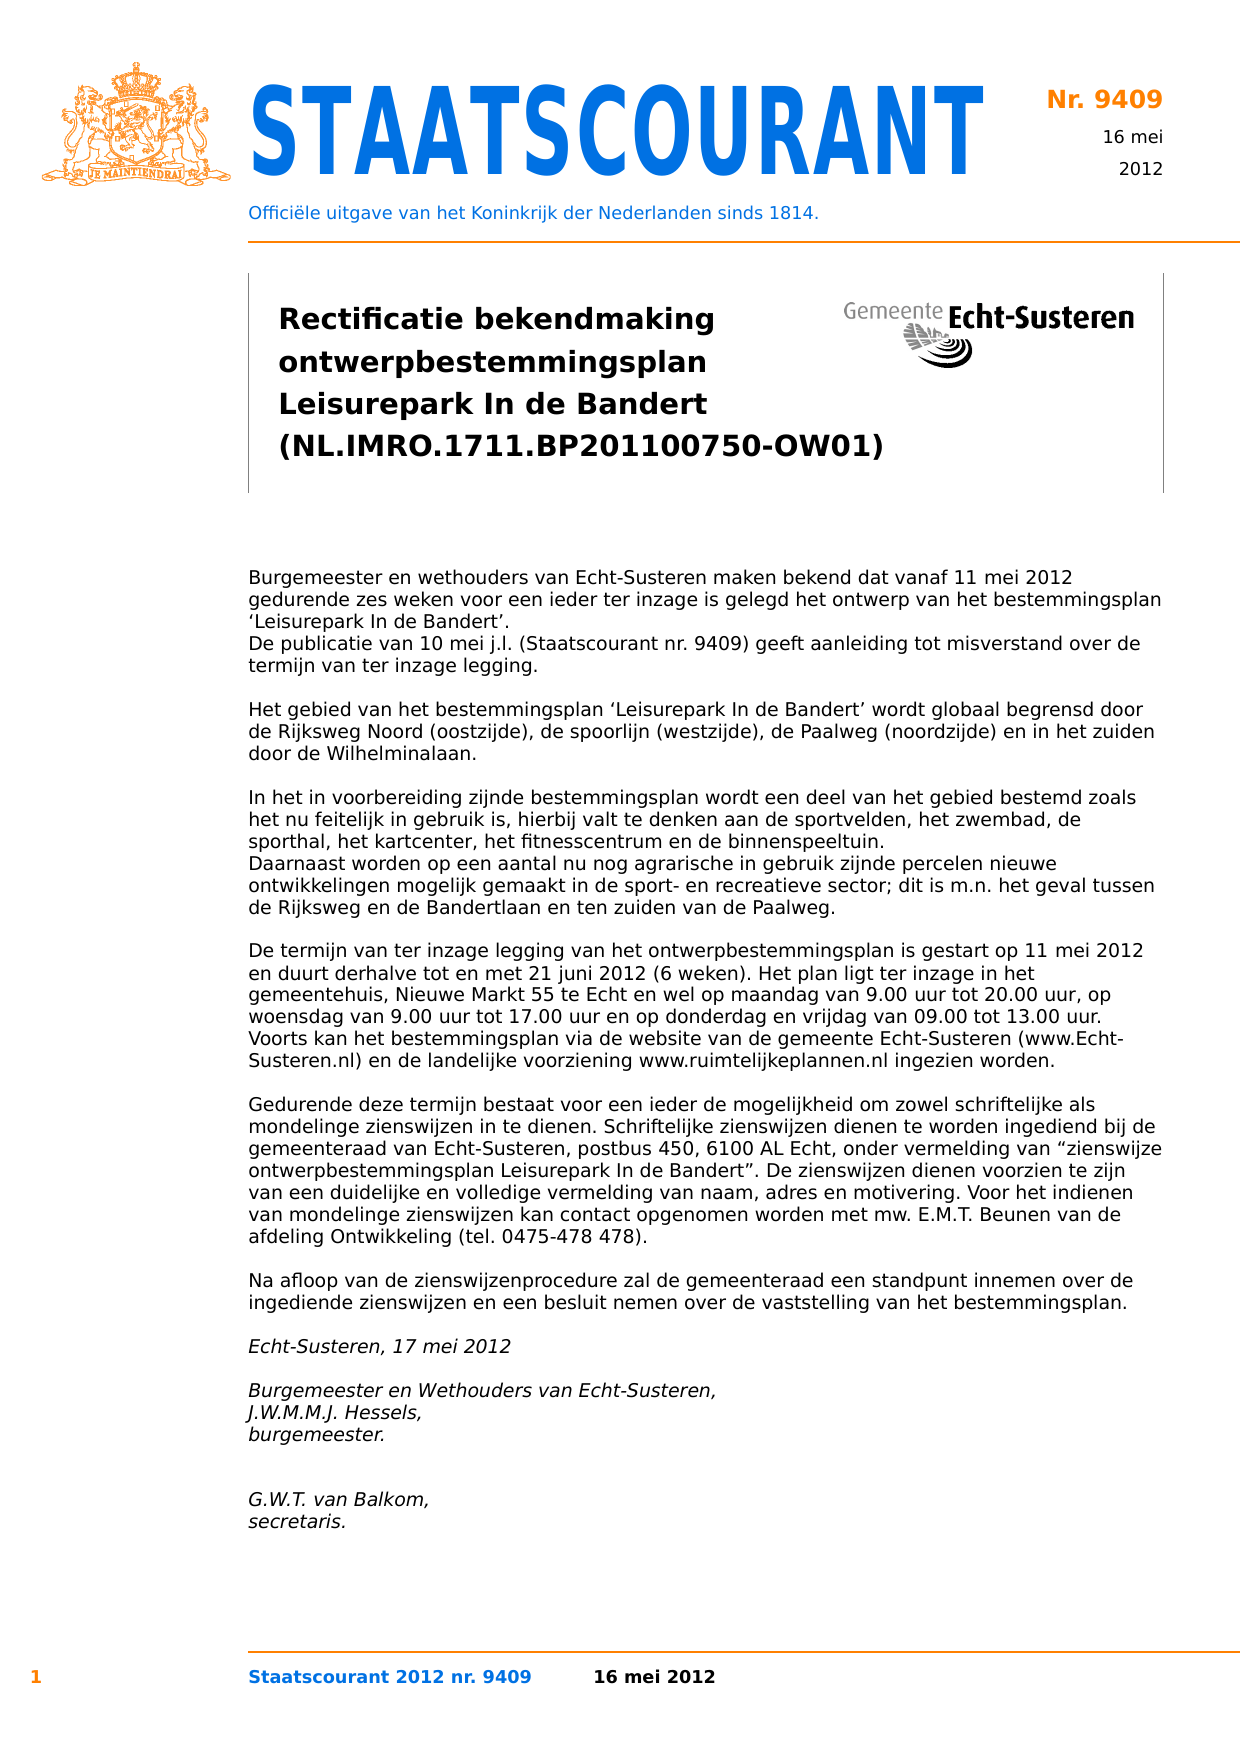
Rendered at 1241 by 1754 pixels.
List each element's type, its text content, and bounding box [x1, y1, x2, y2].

text Gedurende deze termijn bestaat voor een ieder de mogelijkheid om zowel schriftelijke als mondelinge zienswijzen in te dienen. Schriftelijke zienswijzen dienen te worden ingediend bij de gemeenteraad van Echt-Susteren, postbus 450, 6100 AL Echt, onder vermelding van “zienswijze ontwerpbestemmingsplan Leisurepark In de Bandert”. De zienswijzen dienen voorzien te zijn van een duidelijke en volledige vermelding van naam, adres en motivering. Voor het indienen van mondelinge zienswijzen kan contact opgenomen worden met mw. E.M.T. Beunen van de afdeling Ontwikkeling (tel. 0475-478 478). [248, 1094, 1163, 1248]
text De publicatie van 10 mei j.l. (Staatscourant nr. 9409) geeft aanleiding tot misverstand over de termijn van ter inzage legging. [248, 633, 1163, 677]
text Het gebied van het bestemmingsplan ‘Leisurepark In de Bandert’ wordt globaal begrensd door de Rijksweg Noord (oostzijde), de spoorlijn (westzijde), de Paalweg (noordzijde) en in het zuiden door de Wilhelminalaan. [248, 699, 1163, 765]
text Echt-Susteren, 17 mei 2012 [248, 1336, 1163, 1358]
text Na afloop van de zienswijzenprocedure zal de gemeenteraad een standpunt innemen over de ingediende zienswijzen en een besluit nemen over de vaststelling van het bestemmingsplan. [248, 1270, 1163, 1314]
table_cell Officiële uitgave van het Koninkrijk der Nederlanden sinds 1814. [248, 203, 1240, 241]
picture [844, 302, 1134, 368]
picture [41, 62, 231, 186]
text Burgemeester en Wethouders van Echt-Susteren, J.W.M.M.J. Hessels, burgemeester. [248, 1379, 1163, 1446]
table_cell 16 mei [998, 121, 1240, 153]
text Burgemeester en wethouders van Echt-Susteren maken bekend dat vanaf 11 mei 2012 gedurende zes weken voor een ieder ter inzage is gelegd het ontwerp van het bestemmingsplan ‘Leisurepark In de Bandert’. [248, 567, 1163, 633]
table_header [25, 62, 248, 241]
text Daarnaast worden op een aantal nu nog agrarische in gebruik zijnde percelen nieuwe ontwikkelingen mogelijk gemaakt in de sport- en recreatieve sector; dit is m.n. het geval tussen de Rijksweg en de Bandertlaan en ten zuiden van de Paalweg. [248, 853, 1163, 918]
table_header STAATSCOURANT [248, 62, 998, 203]
table_cell 2012 [998, 153, 1240, 203]
subtitle Rectificatie bekendmaking ontwerpbestemmingsplan Leisurepark In de Bandert (NL.IMRO.1711.BP201100750-OW01) [249, 273, 1163, 493]
text In het in voorbereiding zijnde bestemmingsplan wordt een deel van het gebied bestemd zoals het nu feitelijk in gebruik is, hierbij valt te denken aan de sportvelden, het zwembad, de sporthal, het kartcenter, het fitnesscentrum en de binnenspeeltuin. [248, 787, 1163, 853]
table_header Nr. 9409 [998, 62, 1240, 121]
text De termijn van ter inzage legging van het ontwerpbestemmingsplan is gestart op 11 mei 2012 en duurt derhalve tot en met 21 juni 2012 (6 weken). Het plan ligt ter inzage in het gemeentehuis, Nieuwe Markt 55 te Echt en wel op maandag van 9.00 uur tot 20.00 uur, op woensdag van 9.00 uur tot 17.00 uur en op donderdag en vrijdag van 09.00 tot 13.00 uur. Voorts kan het bestemmingsplan via de website van de gemeente Echt-Susteren (www.Echt-Susteren.nl) en de landelijke voorziening www.ruimtelijkeplannen.nl ingezien worden. [248, 940, 1163, 1072]
text G.W.T. van Balkom, secretaris. [248, 1467, 1163, 1533]
